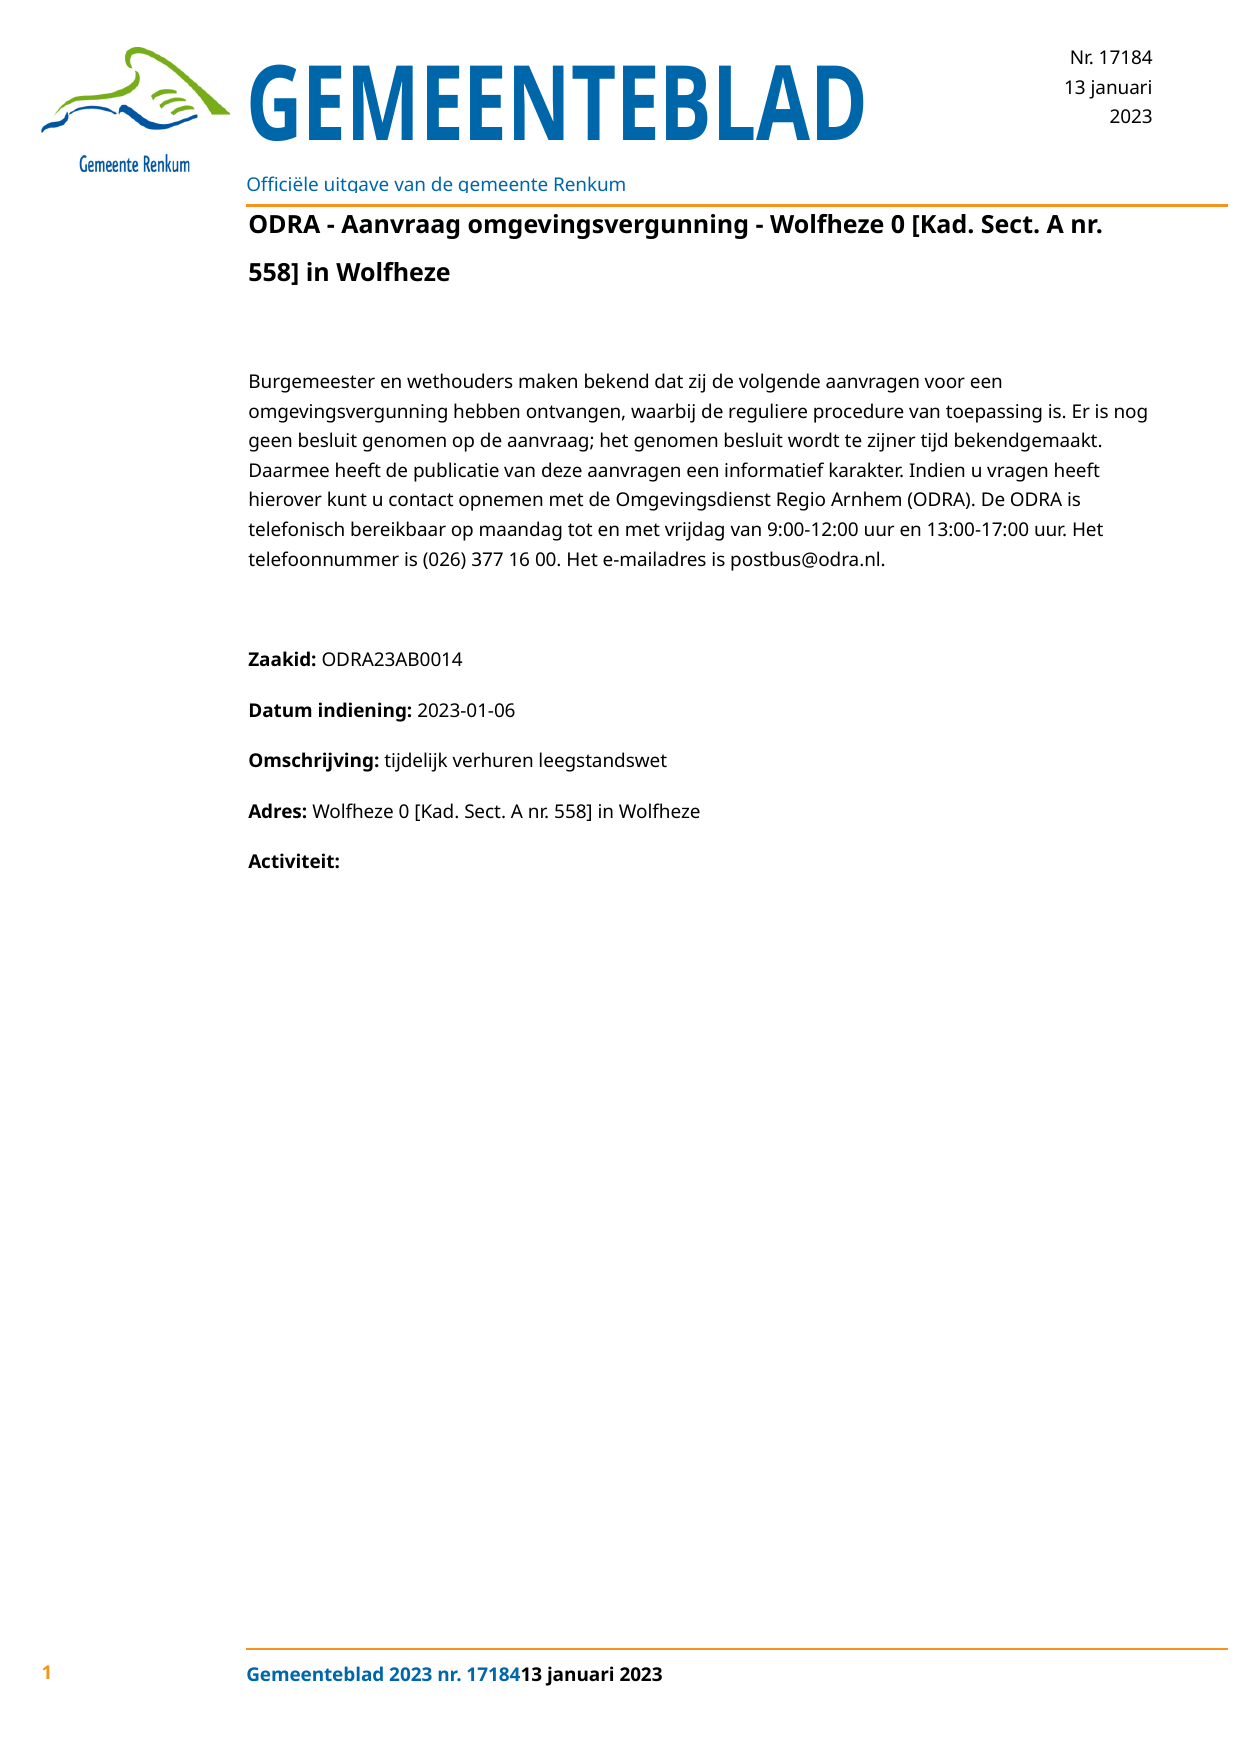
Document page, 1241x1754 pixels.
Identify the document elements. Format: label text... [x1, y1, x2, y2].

text Omschrijving: tijdelijk verhuren leegstandswet [248, 747, 1152, 773]
text Activiteit: [248, 848, 1152, 874]
text ODRA - Aanvraag omgevingsvergunning - Wolfheze 0 [Kad. Sect. A nr. 558] in Wolfheze [248, 207, 1152, 288]
text Zaakid: ODRA23AB0014 [248, 647, 1152, 672]
text Datum indiening: 2023-01-06 [248, 697, 1152, 723]
text Burgemeester en wethouders maken bekend dat zij de volgende aanvragen voor een omgevingsvergunning hebben ontvangen, waarbij de reguliere procedure van toepassing is. Er is nog geen besluit genomen op de aanvraag; het genomen besluit wordt te zijner tijd bekendgemaakt. Daarmee heeft de publicatie van deze aanvragen een informatief karakter. Indien u vragen heeft hierover kunt u contact opnemen met de Omgevingsdienst Regio Arnhem (ODRA). De ODRA is telefonisch bereikbaar op maandag tot en met vrijdag van 9:00-12:00 uur en 13:00-17:00 uur. Het telefoonnummer is (026) 377 16 00. Het e-mailadres is postbus@odra.nl. [248, 368, 1152, 572]
picture [41, 47, 231, 172]
text Adres: Wolfheze 0 [Kad. Sect. A nr. 558] in Wolfheze [248, 798, 1152, 824]
